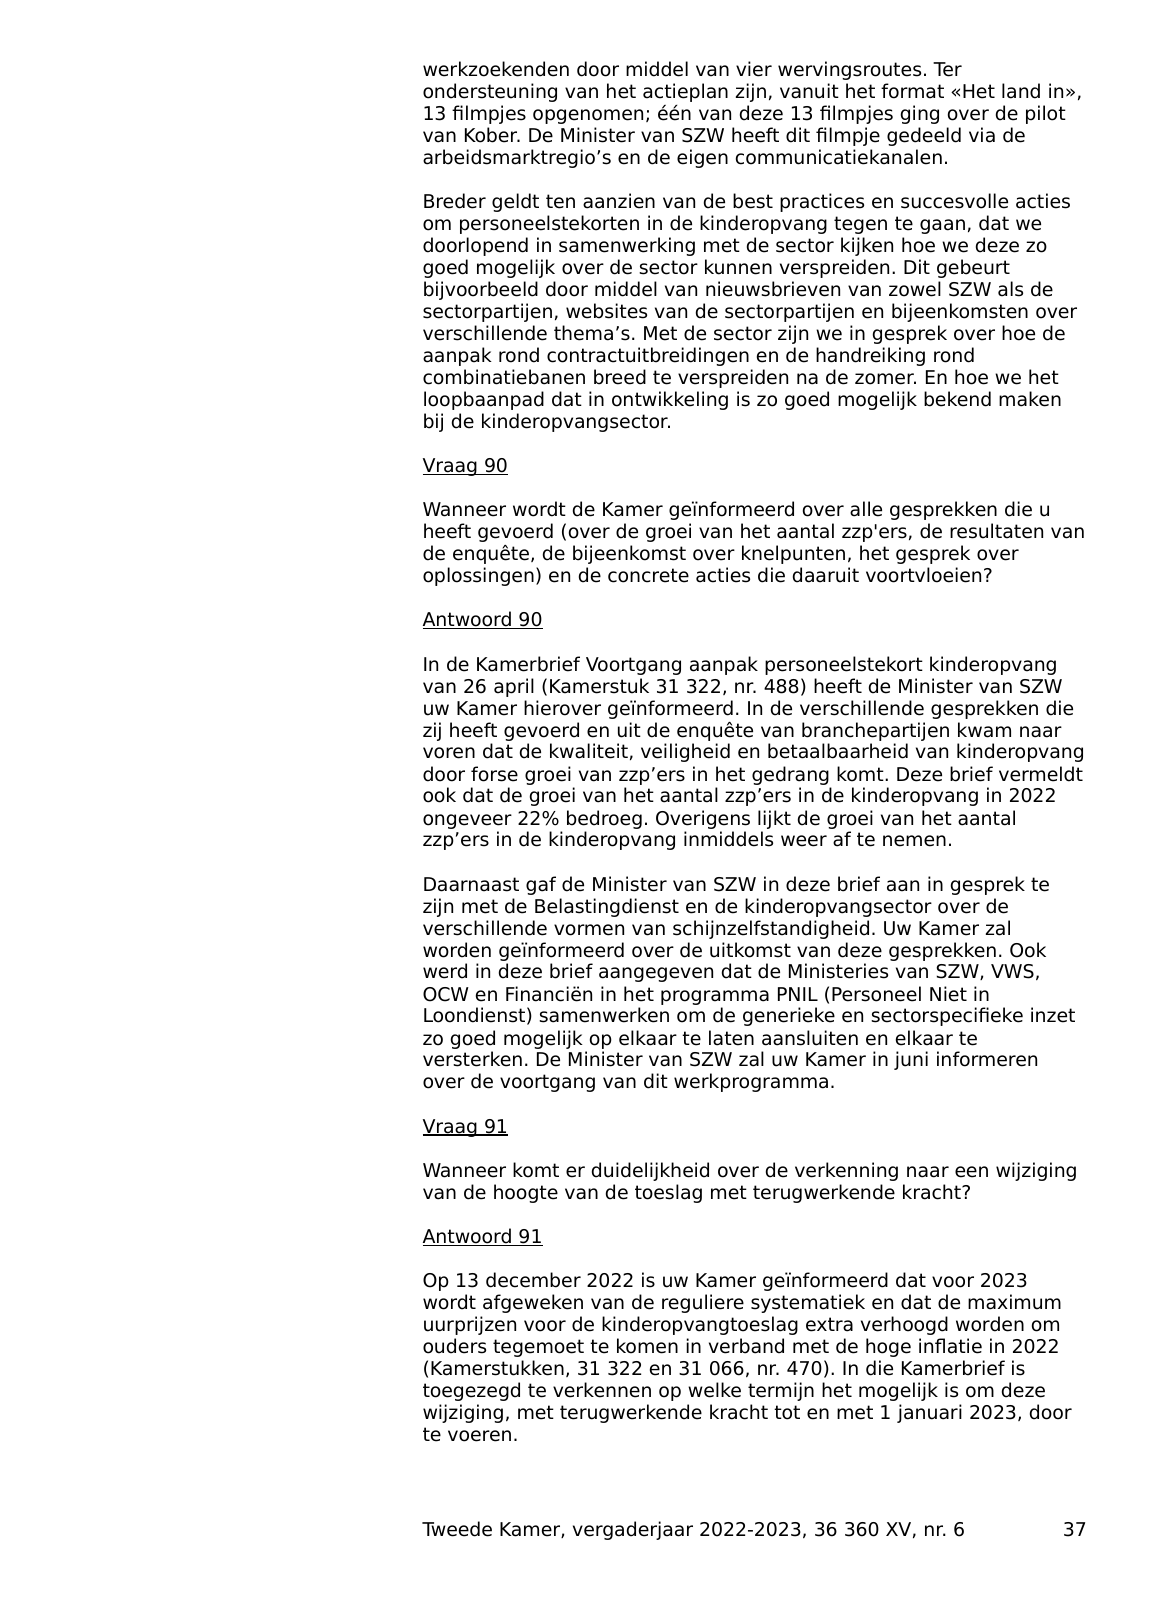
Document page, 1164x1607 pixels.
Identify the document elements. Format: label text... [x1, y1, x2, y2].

subtitle Antwoord 91 [422, 1226, 1087, 1248]
text werkzoekenden door middel van vier wervingsroutes. Ter ondersteuning van het actieplan zijn, vanuit het format «Het land in», 13 filmpjes opgenomen; één van deze 13 filmpjes ging over de pilot van Kober. De Minister van SZW heeft dit filmpje gedeeld via de arbeidsmarktregio’s en de eigen communicatiekanalen. [422, 59, 1087, 169]
text Wanneer wordt de Kamer geïnformeerd over alle gesprekken die u heeft gevoerd (over de groei van het aantal zzp'ers, de resultaten van de enquête, de bijeenkomst over knelpunten, het gesprek over oplossingen) en de concrete acties die daaruit voortvloeien? [422, 499, 1087, 587]
subtitle Vraag 90 [422, 455, 1087, 477]
text Wanneer komt er duidelijkheid over de verkenning naar een wijziging van de hoogte van de toeslag met terugwerkende kracht? [422, 1160, 1087, 1204]
subtitle Vraag 91 [422, 1116, 1087, 1137]
text Breder geldt ten aanzien van de best practices en succesvolle acties om personeelstekorten in de kinderopvang tegen te gaan, dat we doorlopend in samenwerking met de sector kijken hoe we deze zo goed mogelijk over de sector kunnen verspreiden. Dit gebeurt bijvoorbeeld door middel van nieuwsbrieven van zowel SZW als de sectorpartijen, websites van de sectorpartijen en bijeenkomsten over verschillende thema’s. Met de sector zijn we in gesprek over hoe de aanpak rond contractuitbreidingen en de handreiking rond combinatiebanen breed te verspreiden na de zomer. En hoe we het loopbaanpad dat in ontwikkeling is zo goed mogelijk bekend maken bij de kinderopvangsector. [422, 191, 1087, 433]
text Daarnaast gaf de Minister van SZW in deze brief aan in gesprek te zijn met de Belastingdienst en de kinderopvangsector over de verschillende vormen van schijnzelfstandigheid. Uw Kamer zal worden geïnformeerd over de uitkomst van deze gesprekken. Ook werd in deze brief aangegeven dat de Ministeries van SZW, VWS, OCW en Financiën in het programma PNIL (Personeel Niet in Loondienst) samenwerken om de generieke en sectorspecifieke inzet zo goed mogelijk op elkaar te laten aansluiten en elkaar te versterken. De Minister van SZW zal uw Kamer in juni informeren over de voortgang van dit werkprogramma. [422, 873, 1087, 1093]
text Op 13 december 2022 is uw Kamer geïnformeerd dat voor 2023 wordt afgeweken van de reguliere systematiek en dat de maximum uurprijzen voor de kinderopvangtoeslag extra verhoogd worden om ouders tegemoet te komen in verband met de hoge inflatie in 2022 (Kamerstukken, 31 322 en 31 066, nr. 470). In die Kamerbrief is toegezegd te verkennen op welke termijn het mogelijk is om deze wijziging, met terugwerkende kracht tot en met 1 januari 2023, door te voeren. [422, 1270, 1087, 1446]
text In de Kamerbrief Voortgang aanpak personeelstekort kinderopvang van 26 april (Kamerstuk 31 322, nr. 488) heeft de Minister van SZW uw Kamer hierover geïnformeerd. In de verschillende gesprekken die zij heeft gevoerd en uit de enquête van branchepartijen kwam naar voren dat de kwaliteit, veiligheid en betaalbaarheid van kinderopvang door forse groei van zzp’ers in het gedrang komt. Deze brief vermeldt ook dat de groei van het aantal zzp’ers in de kinderopvang in 2022 ongeveer 22% bedroeg. Overigens lijkt de groei van het aantal zzp’ers in de kinderopvang inmiddels weer af te nemen. [422, 653, 1087, 851]
subtitle Antwoord 90 [422, 609, 1087, 631]
